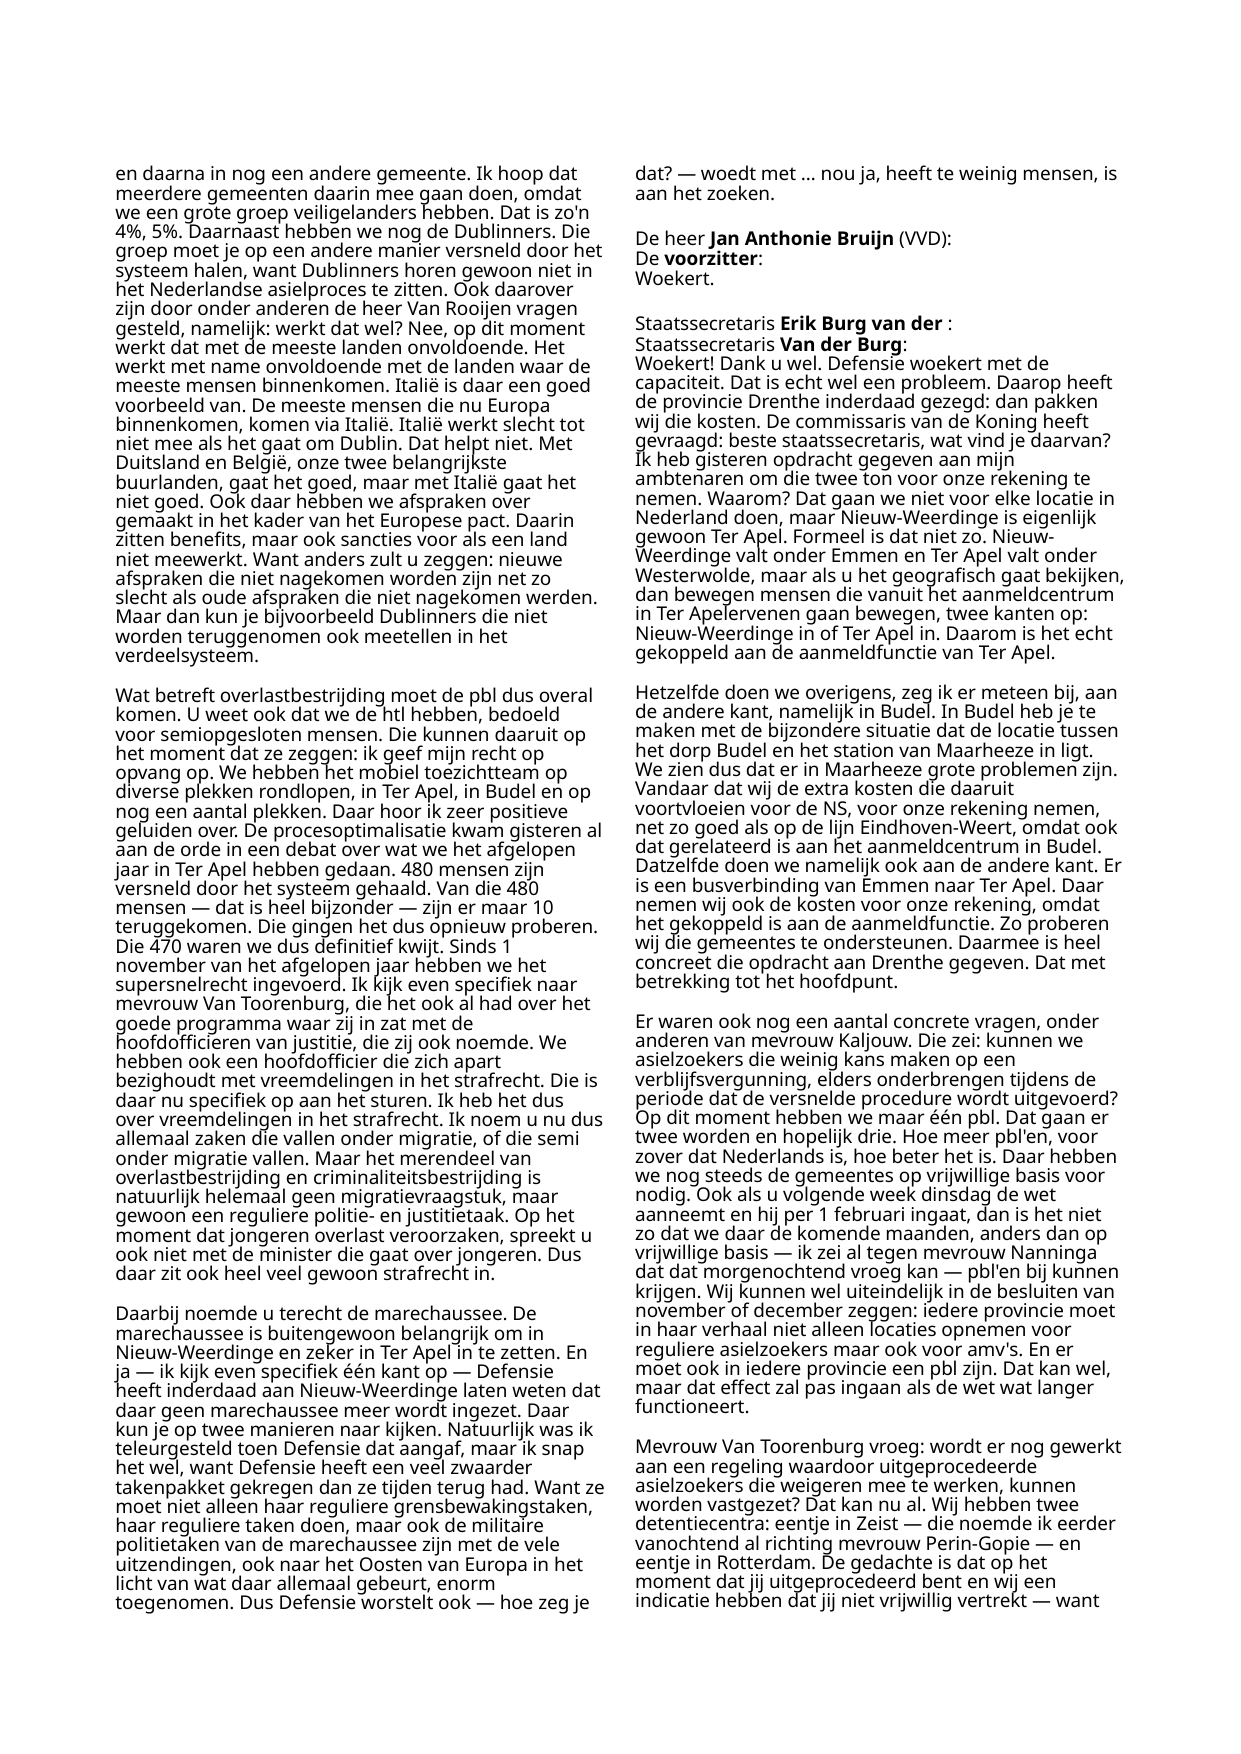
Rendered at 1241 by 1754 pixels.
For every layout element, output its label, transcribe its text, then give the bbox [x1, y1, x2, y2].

text Daarbij noemde u terecht de marechaussee. De marechaussee is buitengewoon belangrijk om in Nieuw-Weerdinge en zeker in Ter Apel in te zetten. En ja — ik kijk even specifiek één kant op — Defensie heeft inderdaad aan Nieuw-Weerdinge laten weten dat daar geen marechaussee meer wordt ingezet. Daar kun je op twee manieren naar kijken. Natuurlijk was ik teleurgesteld toen Defensie dat aangaf, maar ik snap het wel, want Defensie heeft een veel zwaarder takenpakket gekregen dan ze tijden terug had. Want ze moet niet alleen haar reguliere grensbewakingstaken, haar reguliere taken doen, maar ook de militaire politietaken van de marechaussee zijn met de vele uitzendingen, ook naar het Oosten van Europa in het licht van wat daar allemaal gebeurt, enorm toegenomen. Dus Defensie worstelt ook — hoe zeg je [115, 1305, 605, 1613]
text Staatssecretaris Erik Burg van der : [635, 310, 1125, 336]
text De voorzitter: [635, 250, 1125, 270]
text en daarna in nog een andere gemeente. Ik hoop dat meerdere gemeenten daarin mee gaan doen, omdat we een grote groep veiligelanders hebben. Dat is zo'n 4%, 5%. Daarnaast hebben we nog de Dublinners. Die groep moet je op een andere manier versneld door het systeem halen, want Dublinners horen gewoon niet in het Nederlandse asielproces te zitten. Ook daarover zijn door onder anderen de heer Van Rooijen vragen gesteld, namelijk: werkt dat wel? Nee, op dit moment werkt dat met de meeste landen onvoldoende. Het werkt met name onvoldoende met de landen waar de meeste mensen binnenkomen. Italië is daar een goed voorbeeld van. De meeste mensen die nu Europa binnenkomen, komen via Italië. Italië werkt slecht tot niet mee als het gaat om Dublin. Dat helpt niet. Met Duitsland en België, onze twee belangrijkste buurlanden, gaat het goed, maar met Italië gaat het niet goed. Ook daar hebben we afspraken over gemaakt in het kader van het Europese pact. Daarin zitten benefits, maar ook sancties voor als een land niet meewerkt. Want anders zult u zeggen: nieuwe afspraken die niet nagekomen worden zijn net zo slecht als oude afspraken die niet nagekomen werden. Maar dan kun je bijvoorbeeld Dublinners die niet worden teruggenomen ook meetellen in het verdeelsysteem. [115, 165, 605, 666]
text Wat betreft overlastbestrijding moet de pbl dus overal komen. U weet ook dat we de htl hebben, bedoeld voor semiopgesloten mensen. Die kunnen daaruit op het moment dat ze zeggen: ik geef mijn recht op opvang op. We hebben het mobiel toezichtteam op diverse plekken rondlopen, in Ter Apel, in Budel en op nog een aantal plekken. Daar hoor ik zeer positieve geluiden over. De procesoptimalisatie kwam gisteren al aan de orde in een debat over wat we het afgelopen jaar in Ter Apel hebben gedaan. 480 mensen zijn versneld door het systeem gehaald. Van die 480 mensen — dat is heel bijzonder — zijn er maar 10 teruggekomen. Die gingen het dus opnieuw proberen. Die 470 waren we dus definitief kwijt. Sinds 1 november van het afgelopen jaar hebben we het supersnelrecht ingevoerd. Ik kijk even specifiek naar mevrouw Van Toorenburg, die het ook al had over het goede programma waar zij in zat met de hoofdofficieren van justitie, die zij ook noemde. We hebben ook een hoofdofficier die zich apart bezighoudt met vreemdelingen in het strafrecht. Die is daar nu specifiek op aan het sturen. Ik heb het dus over vreemdelingen in het strafrecht. Ik noem u nu dus allemaal zaken die vallen onder migratie, of die semi onder migratie vallen. Maar het merendeel van overlastbestrijding en criminaliteitsbestrijding is natuurlijk helemaal geen migratievraagstuk, maar gewoon een reguliere politie- en justitietaak. Op het moment dat jongeren overlast veroorzaken, spreekt u ook niet met de minister die gaat over jongeren. Dus daar zit ook heel veel gewoon strafrecht in. [115, 687, 605, 1284]
text De heer Jan Anthonie Bruijn (VVD): [635, 225, 1125, 250]
text Woekert. [635, 270, 1125, 289]
text dat? — woedt met … nou ja, heeft te weinig mensen, is aan het zoeken. [635, 165, 1125, 204]
text Hetzelfde doen we overigens, zeg ik er meteen bij, aan de andere kant, namelijk in Budel. In Budel heb je te maken met de bijzondere situatie dat de locatie tussen het dorp Budel en het station van Maarheeze in ligt. We zien dus dat er in Maarheeze grote problemen zijn. Vandaar dat wij de extra kosten die daaruit voortvloeien voor de NS, voor onze rekening nemen, net zo goed als op de lijn Eindhoven-Weert, omdat ook dat gerelateerd is aan het aanmeldcentrum in Budel. Datzelfde doen we namelijk ook aan de andere kant. Er is een busverbinding van Emmen naar Ter Apel. Daar nemen wij ook de kosten voor onze rekening, omdat het gekoppeld is aan de aanmeldfunctie. Zo proberen wij die gemeentes te ondersteunen. Daarmee is heel concreet die opdracht aan Drenthe gegeven. Dat met betrekking tot het hoofdpunt. [635, 684, 1125, 992]
text Er waren ook nog een aantal concrete vragen, onder anderen van mevrouw Kaljouw. Die zei: kunnen we asielzoekers die weinig kans maken op een verblijfsvergunning, elders onderbrengen tijdens de periode dat de versnelde procedure wordt uitgevoerd? Op dit moment hebben we maar één pbl. Dat gaan er twee worden en hopelijk drie. Hoe meer pbl'en, voor zover dat Nederlands is, hoe beter het is. Daar hebben we nog steeds de gemeentes op vrijwillige basis voor nodig. Ook als u volgende week dinsdag de wet aanneemt en hij per 1 februari ingaat, dan is het niet zo dat we daar de komende maanden, anders dan op vrijwillige basis — ik zei al tegen mevrouw Nanninga dat dat morgenochtend vroeg kan — pbl'en bij kunnen krijgen. Wij kunnen wel uiteindelijk in de besluiten van november of december zeggen: iedere provincie moet in haar verhaal niet alleen locaties opnemen voor reguliere asielzoekers maar ook voor amv's. En er moet ook in iedere provincie een pbl zijn. Dat kan wel, maar dat effect zal pas ingaan als de wet wat langer functioneert. [635, 1013, 1125, 1418]
text Staatssecretaris Van der Burg: [635, 336, 1125, 355]
text Mevrouw Van Toorenburg vroeg: wordt er nog gewerkt aan een regeling waardoor uitgeprocedeerde asielzoekers die weigeren mee te werken, kunnen worden vastgezet? Dat kan nu al. Wij hebben twee detentiecentra: eentje in Zeist — die noemde ik eerder vanochtend al richting mevrouw Perin-Gopie — en eentje in Rotterdam. De gedachte is dat op het moment dat jij uitgeprocedeerd bent en wij een indicatie hebben dat jij niet vrijwillig vertrekt — want [635, 1438, 1125, 1612]
text Woekert! Dank u wel. Defensie woekert met de capaciteit. Dat is echt wel een probleem. Daarop heeft de provincie Drenthe inderdaad gezegd: dan pakken wij die kosten. De commissaris van de Koning heeft gevraagd: beste staatssecretaris, wat vind je daarvan? Ik heb gisteren opdracht gegeven aan mijn ambtenaren om die twee ton voor onze rekening te nemen. Waarom? Dat gaan we niet voor elke locatie in Nederland doen, maar Nieuw-Weerdinge is eigenlijk gewoon Ter Apel. Formeel is dat niet zo. Nieuw-Weerdinge valt onder Emmen en Ter Apel valt onder Westerwolde, maar als u het geografisch gaat bekijken, dan bewegen mensen die vanuit het aanmeldcentrum in Ter Apelervenen gaan bewegen, twee kanten op: Nieuw-Weerdinge in of Ter Apel in. Daarom is het echt gekoppeld aan de aanmeldfunctie van Ter Apel. [635, 355, 1125, 663]
